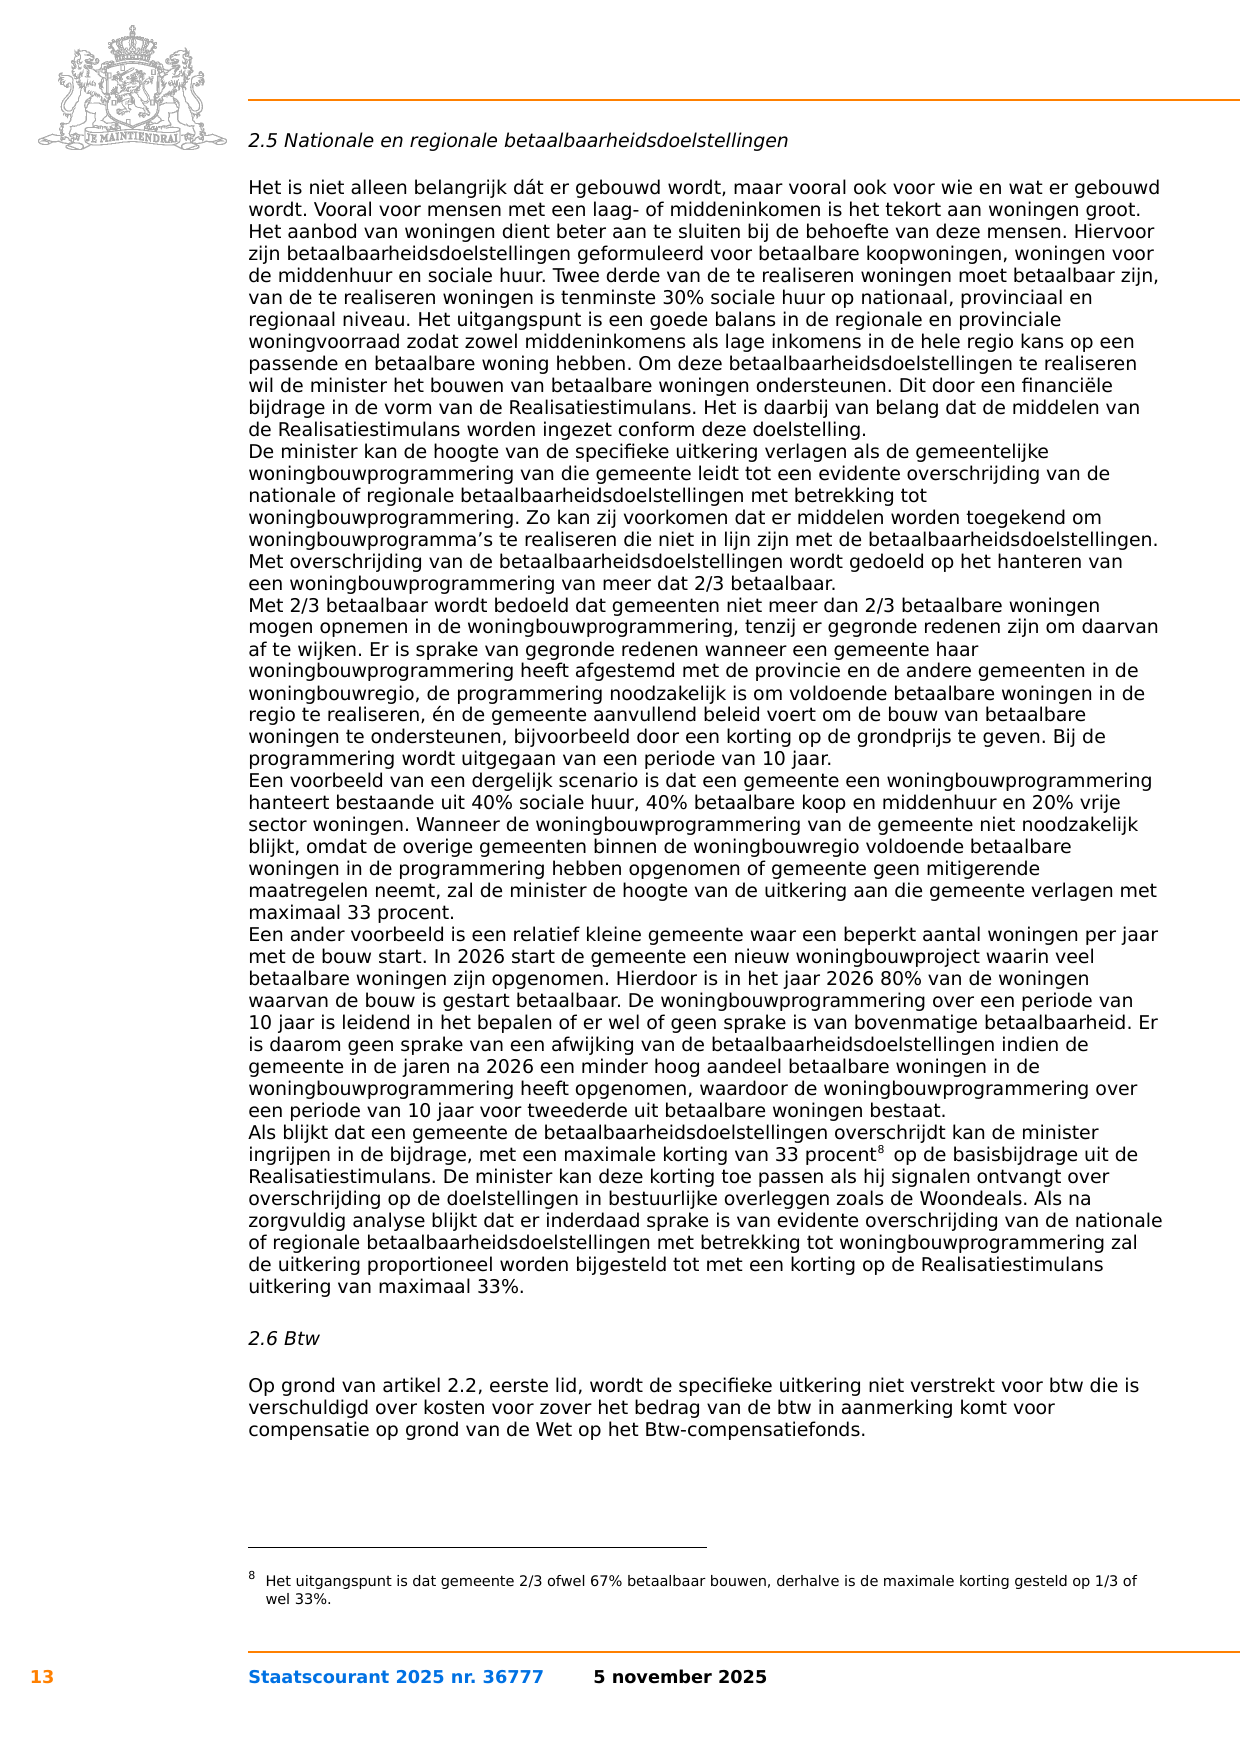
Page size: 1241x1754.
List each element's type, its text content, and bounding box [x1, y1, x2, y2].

text Met 2/3 betaalbaar wordt bedoeld dat gemeenten niet meer dan 2/3 betaalbare woningen mogen opnemen in de woningbouwprogrammering, tenzij er gegronde redenen zijn om daarvan af te wijken. Er is sprake van gegronde redenen wanneer een gemeente haar woningbouwprogrammering heeft afgestemd met de provincie en de andere gemeenten in de woningbouwregio, de programmering noodzakelijk is om voldoende betaalbare woningen in de regio te realiseren, én de gemeente aanvullend beleid voert om de bouw van betaalbare woningen te ondersteunen, bijvoorbeeld door een korting op de grondprijs te geven. Bij de programmering wordt uitgegaan van een periode van 10 jaar. [248, 594, 1163, 770]
text Als blijkt dat een gemeente de betaalbaarheidsdoelstellingen overschrijdt kan de minister ingrijpen in de bijdrage, met een maximale korting van 33 procent op de basisbijdrage uit de Realisatiestimulans. De minister kan deze korting toe passen als hij signalen ontvangt over overschrijding op de doelstellingen in bestuurlijke overleggen zoals de Woondeals. Als na zorgvuldig analyse blijkt dat er inderdaad sprake is van evidente overschrijding van de nationale of regionale betaalbaarheidsdoelstellingen met betrekking tot woningbouwprogrammering zal de uitkering proportioneel worden bijgesteld tot met een korting op de Realisatiestimulans uitkering van maximaal 33%. [248, 1122, 1163, 1298]
subtitle 2.5 Nationale en regionale betaalbaarheidsdoelstellingen [248, 130, 1163, 152]
text Een voorbeeld van een dergelijk scenario is dat een gemeente een woningbouwprogrammering hanteert bestaande uit 40% sociale huur, 40% betaalbare koop en middenhuur en 20% vrije sector woningen. Wanneer de woningbouwprogrammering van de gemeente niet noodzakelijk blijkt, omdat de overige gemeenten binnen de woningbouwregio voldoende betaalbare woningen in de programmering hebben opgenomen of gemeente geen mitigerende maatregelen neemt, zal de minister de hoogte van de uitkering aan die gemeente verlagen met maximaal 33 procent. [248, 770, 1163, 924]
text Het is niet alleen belangrijk dát er gebouwd wordt, maar vooral ook voor wie en wat er gebouwd wordt. Vooral voor mensen met een laag- of middeninkomen is het tekort aan woningen groot. Het aanbod van woningen dient beter aan te sluiten bij de behoefte van deze mensen. Hiervoor zijn betaalbaarheidsdoelstellingen geformuleerd voor betaalbare koopwoningen, woningen voor de middenhuur en sociale huur. Twee derde van de te realiseren woningen moet betaalbaar zijn, van de te realiseren woningen is tenminste 30% sociale huur op nationaal, provinciaal en regionaal niveau. Het uitgangspunt is een goede balans in de regionale en provinciale woningvoorraad zodat zowel middeninkomens als lage inkomens in de hele regio kans op een passende en betaalbare woning hebben. Om deze betaalbaarheidsdoelstellingen te realiseren wil de minister het bouwen van betaalbare woningen ondersteunen. Dit door een financiële bijdrage in de vorm van de Realisatiestimulans. Het is daarbij van belang dat de middelen van de Realisatiestimulans worden ingezet conform deze doelstelling. [248, 177, 1163, 441]
text Met overschrijding van de betaalbaarheidsdoelstellingen wordt gedoeld op het hanteren van een woningbouwprogrammering van meer dat 2/3 betaalbaar. [248, 551, 1163, 594]
text Het uitgangspunt is dat gemeente 2/3 ofwel 67% betaalbaar bouwen, derhalve is de maximale korting gesteld op 1/3 of wel 33%. [248, 1569, 1163, 1608]
picture [38, 25, 227, 150]
text Een ander voorbeeld is een relatief kleine gemeente waar een beperkt aantal woningen per jaar met de bouw start. In 2026 start de gemeente een nieuw woningbouwproject waarin veel betaalbare woningen zijn opgenomen. Hierdoor is in het jaar 2026 80% van de woningen waarvan de bouw is gestart betaalbaar. De woningbouwprogrammering over een periode van 10 jaar is leidend in het bepalen of er wel of geen sprake is van bovenmatige betaalbaarheid. Er is daarom geen sprake van een afwijking van de betaalbaarheidsdoelstellingen indien de gemeente in de jaren na 2026 een minder hoog aandeel betaalbare woningen in de woningbouwprogrammering heeft opgenomen, waardoor de woningbouwprogrammering over een periode van 10 jaar voor tweederde uit betaalbare woningen bestaat. [248, 924, 1163, 1122]
subtitle 2.6 Btw [248, 1328, 1163, 1350]
text De minister kan de hoogte van de specifieke uitkering verlagen als de gemeentelijke woningbouwprogrammering van die gemeente leidt tot een evidente overschrijding van de nationale of regionale betaalbaarheidsdoelstellingen met betrekking tot woningbouwprogrammering. Zo kan zij voorkomen dat er middelen worden toegekend om woningbouwprogramma’s te realiseren die niet in lijn zijn met de betaalbaarheidsdoelstellingen. [248, 441, 1163, 551]
text Op grond van artikel 2.2, eerste lid, wordt de specifieke uitkering niet verstrekt voor btw die is verschuldigd over kosten voor zover het bedrag van de btw in aanmerking komt voor compensatie op grond van de Wet op het Btw-compensatiefonds. [248, 1375, 1163, 1441]
